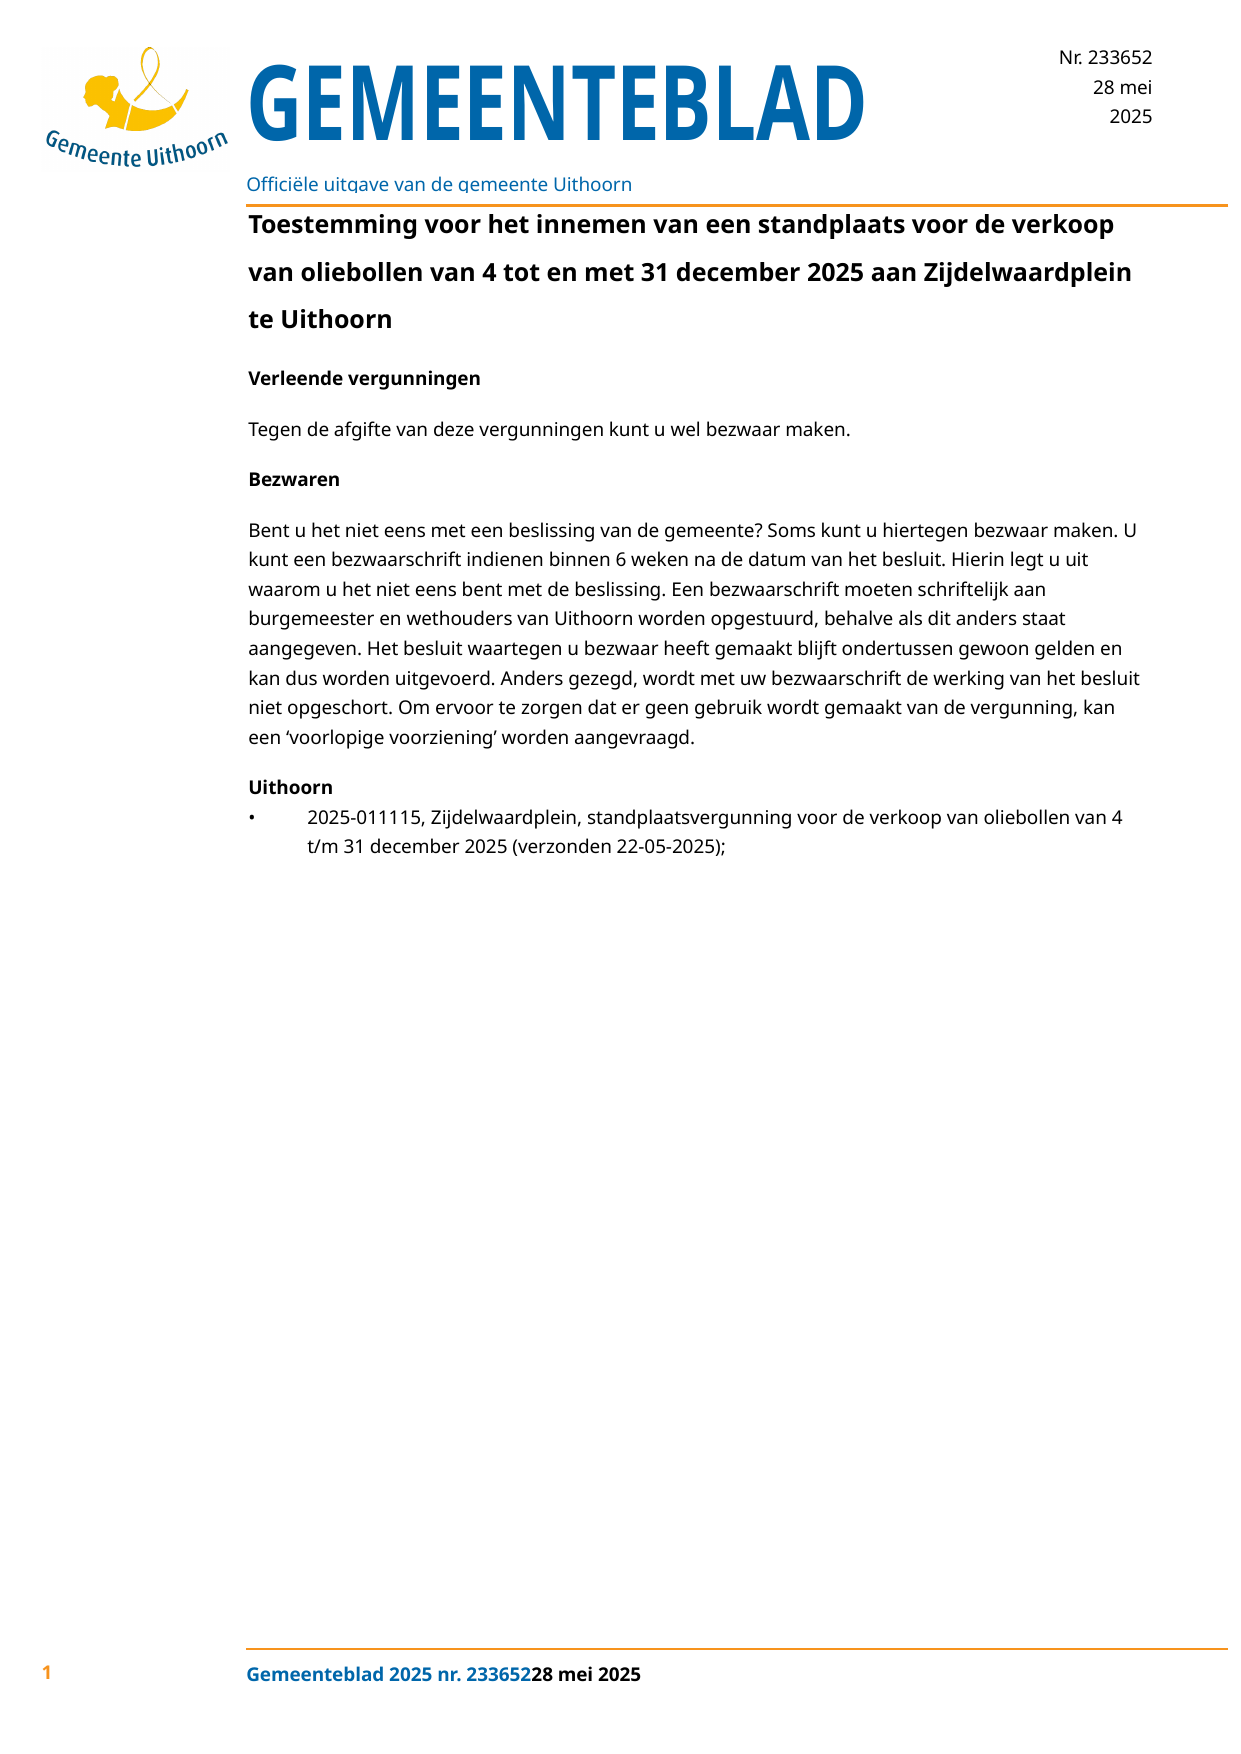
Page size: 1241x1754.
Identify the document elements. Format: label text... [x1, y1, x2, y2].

text Uithoorn [248, 774, 1152, 800]
text Tegen de afgifte van deze vergunningen kunt u wel bezwaar maken. [248, 416, 1152, 442]
text Toestemming voor het innemen van een standplaats voor de verkoop van oliebollen van 4 tot en met 31 december 2025 aan Zijdelwaardplein te Uithoorn [248, 207, 1152, 336]
text Bezwaren [248, 466, 1152, 492]
picture [41, 47, 231, 172]
text Verleende vergunningen [248, 366, 1152, 391]
text Bent u het niet eens met een beslissing van de gemeente? Soms kunt u hiertegen bezwaar maken. U kunt een bezwaarschrift indienen binnen 6 weken na de datum van het besluit. Hierin legt u uit waarom u het niet eens bent met de beslissing. Een bezwaarschrift moeten schriftelijk aan burgemeester en wethouders van Uithoorn worden opgestuurd, behalve als dit anders staat aangegeven. Het besluit waartegen u bezwaar heeft gemaakt blijft ondertussen gewoon gelden en kan dus worden uitgevoerd. Anders gezegd, wordt met uw bezwaarschrift de werking van het besluit niet opgeschort. Om ervoor te zorgen dat er geen gebruik wordt gemaakt van de vergunning, kan een ‘voorlopige voorziening’ worden aangevraagd. [248, 517, 1152, 749]
list 2025-011115, Zijdelwaardplein, standplaatsvergunning voor de verkoop van oliebollen van 4 t/m 31 december 2025 (verzonden 22-05-2025); [248, 804, 1152, 859]
